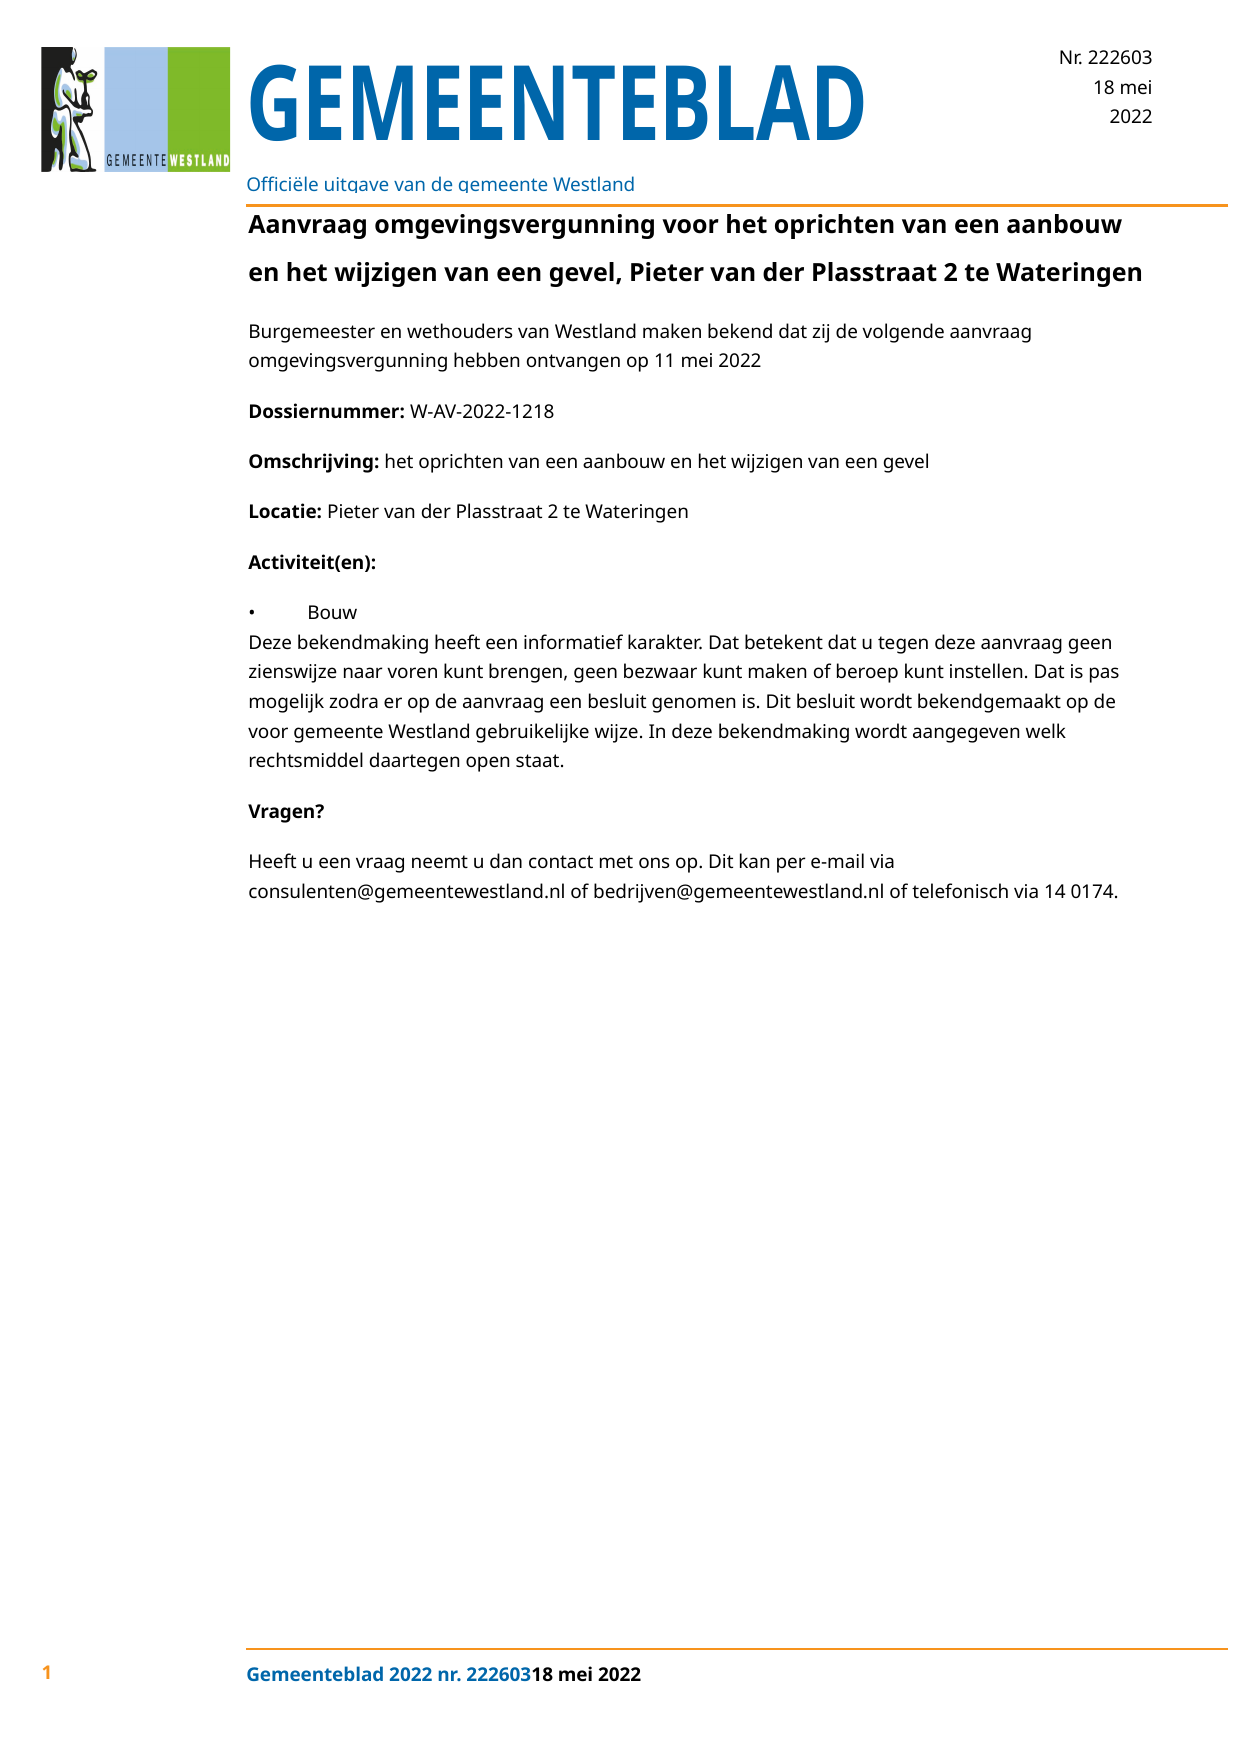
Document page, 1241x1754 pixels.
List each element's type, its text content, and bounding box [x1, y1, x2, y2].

text Vragen? [248, 798, 1152, 824]
text Dossiernummer: W-AV-2022-1218 [248, 398, 1152, 424]
list Bouw [248, 599, 1152, 625]
text Aanvraag omgevingsvergunning voor het oprichten van een aanbouw en het wijzigen van een gevel, Pieter van der Plasstraat 2 te Wateringen [248, 207, 1152, 288]
text Deze bekendmaking heeft een informatief karakter. Dat betekent dat u tegen deze aanvraag geen zienswijze naar voren kunt brengen, geen bezwaar kunt maken of beroep kunt instellen. Dat is pas mogelijk zodra er op de aanvraag een besluit genomen is. Dit besluit wordt bekendgemaakt op de voor gemeente Westland gebruikelijke wijze. In deze bekendmaking wordt aangegeven welk rechtsmiddel daartegen open staat. [248, 629, 1152, 773]
text Burgemeester en wethouders van Westland maken bekend dat zij de volgende aanvraag omgevingsvergunning hebben ontvangen op 11 mei 2022 [248, 318, 1152, 373]
text Activiteit(en): [248, 549, 1152, 575]
text Omschrijving: het oprichten van een aanbouw en het wijzigen van een gevel [248, 448, 1152, 474]
text Locatie: Pieter van der Plasstraat 2 te Wateringen [248, 499, 1152, 524]
text Heeft u een vraag neemt u dan contact met ons op. Dit kan per e-mail via consulenten@gemeentewestland.nl of bedrijven@gemeentewestland.nl of telefonisch via 14 0174. [248, 848, 1152, 904]
picture [41, 47, 231, 172]
